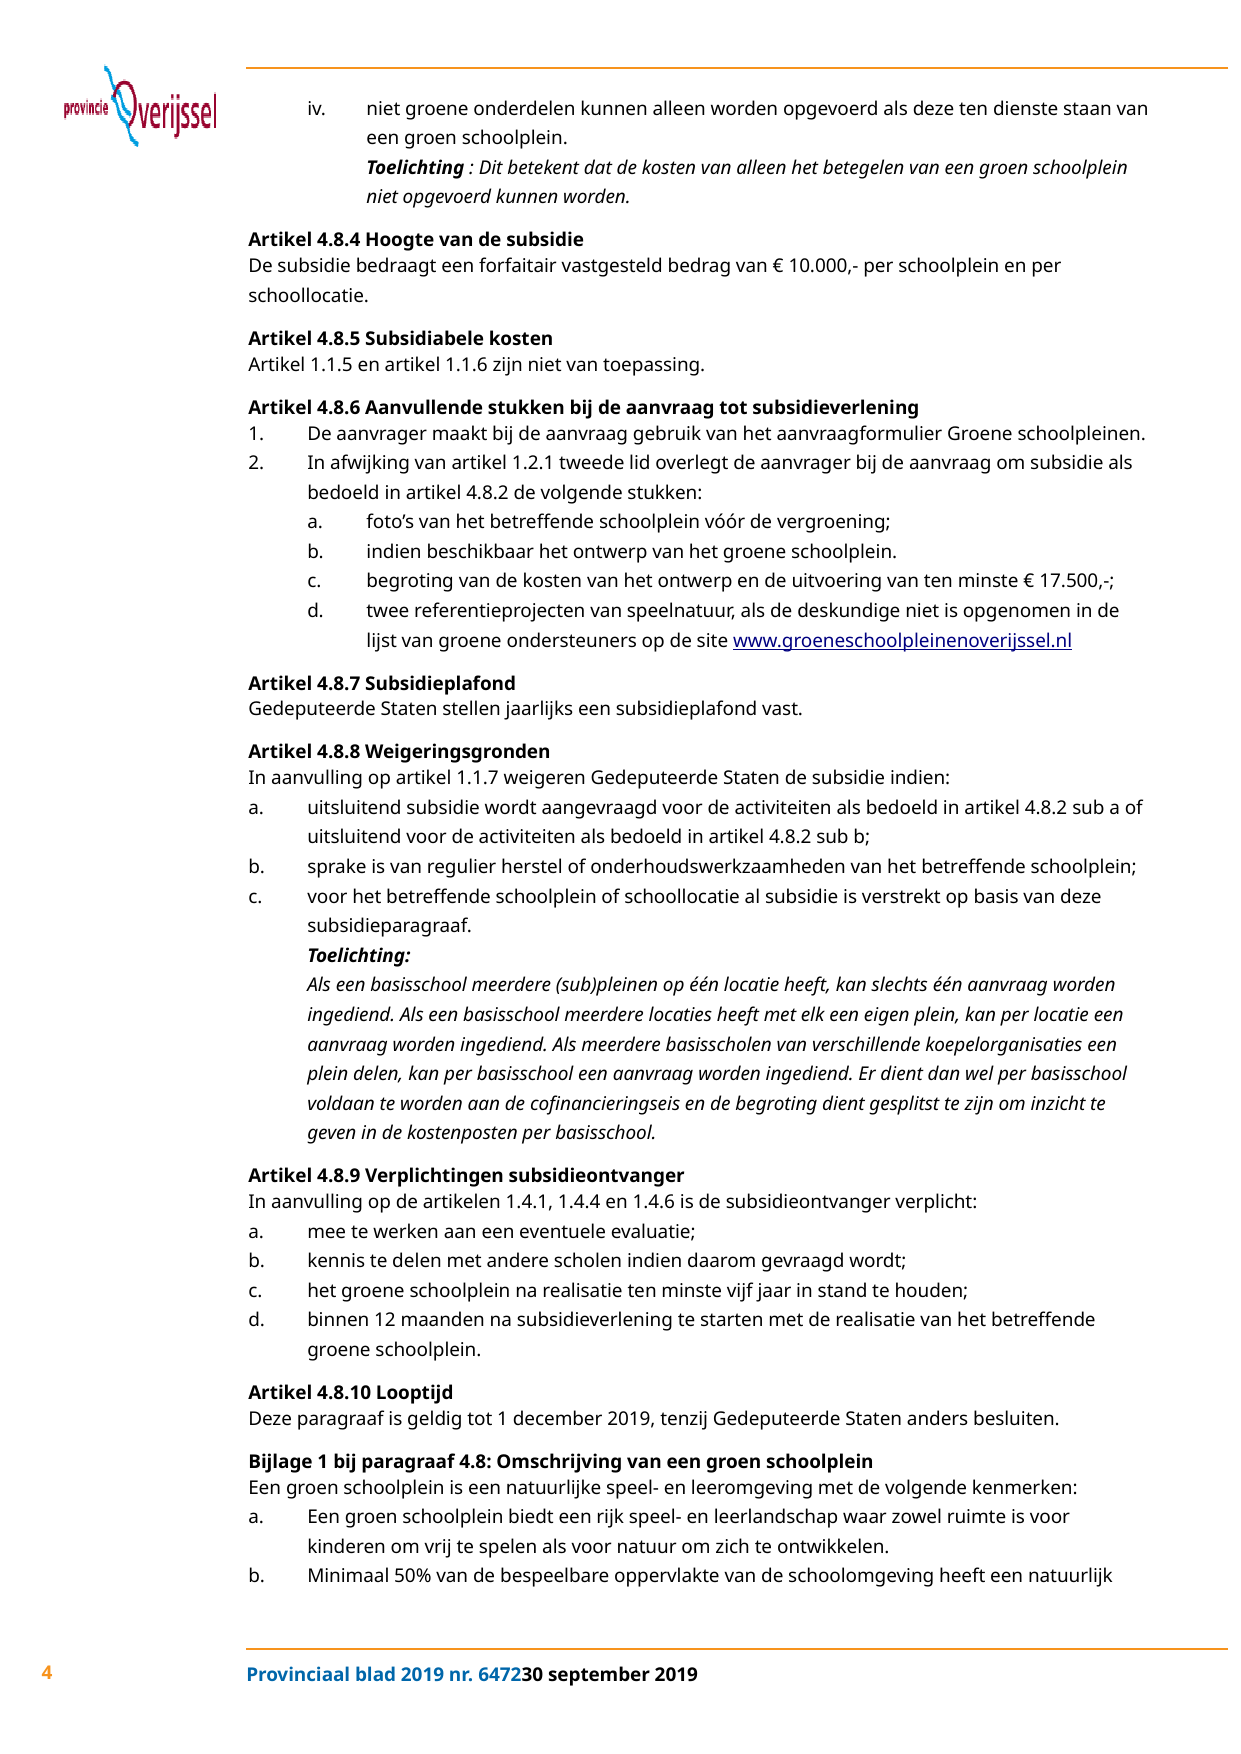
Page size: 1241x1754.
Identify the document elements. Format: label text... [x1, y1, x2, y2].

picture [41, 47, 231, 172]
list uitsluitend subsidie wordt aangevraagd voor de activiteiten als bedoeld in artikel 4.8.2 sub a of uitsluitend voor de activiteiten als bedoeld in artikel 4.8.2 sub b; [248, 794, 1152, 849]
text Artikel 4.8.9 Verplichtingen subsidieontvanger [248, 1163, 1152, 1188]
list Een groen schoolplein biedt een rijk speel- en leerlandschap waar zowel ruimte is voor kinderen om vrij te spelen als voor natuur om zich te ontwikkelen. [248, 1503, 1152, 1559]
text Artikel 4.8.10 Looptijd [248, 1379, 1152, 1405]
list Als een basisschool meerdere (sub)pleinen op één locatie heeft, kan slechts één aanvraag worden ingediend. Als een basisschool meerdere locaties heeft met elk een eigen plein, kan per locatie een aanvraag worden ingediend. Als meerdere basisscholen van verschillende koepelorganisaties een plein delen, kan per basisschool een aanvraag worden ingediend. Er dient dan wel per basisschool voldaan te worden aan de cofinancieringseis en de begroting dient gesplitst te zijn om inzicht te geven in de kostenposten per basisschool. [248, 972, 1152, 1145]
text Gedeputeerde Staten stellen jaarlijks een subsidieplafond vast. [248, 696, 1152, 721]
text Artikel 4.8.7 Subsidieplafond [248, 670, 1152, 696]
text De subsidie bedraagt een forfaitair vastgesteld bedrag van € 10.000,- per schoolplein en per schoollocatie. [248, 252, 1152, 308]
list het groene schoolplein na realisatie ten minste vijf jaar in stand te houden; [248, 1277, 1152, 1303]
list sprake is van regulier herstel of onderhoudswerkzaamheden van het betreffende schoolplein; [248, 853, 1152, 879]
list Minimaal 50% van de bespeelbare oppervlakte van de schoolomgeving heeft een natuurlijk [248, 1563, 1152, 1588]
list binnen 12 maanden na subsidieverlening te starten met de realisatie van het betreffende groene schoolplein. [248, 1307, 1152, 1362]
text Artikel 4.8.6 Aanvullende stukken bij de aanvraag tot subsidieverlening [248, 394, 1152, 420]
text Bijlage 1 bij paragraaf 4.8: Omschrijving van een groen schoolplein [248, 1448, 1152, 1474]
list twee referentieprojecten van speelnatuur, als de deskundige niet is opgenomen in de lijst van groene ondersteuners op de site www.groeneschoolpleinenoverijssel.nl [307, 597, 1152, 652]
list In afwijking van artikel 1.2.1 tweede lid overlegt de aanvrager bij de aanvraag om subsidie als bedoeld in artikel 4.8.2 de volgende stukken: [248, 449, 1152, 504]
text Artikel 4.8.5 Subsidiabele kosten [248, 325, 1152, 351]
list niet groene onderdelen kunnen alleen worden opgevoerd als deze ten dienste staan van een groen schoolplein. [307, 95, 1152, 150]
list De aanvrager maakt bij de aanvraag gebruik van het aanvraagformulier Groene schoolpleinen. [248, 420, 1152, 445]
text Artikel 4.8.8 Weigeringsgronden [248, 739, 1152, 764]
list foto’s van het betreffende schoolplein vóór de vergroening; [307, 508, 1152, 534]
list Toelichting : Dit betekent dat de kosten van alleen het betegelen van een groen schoolplein niet opgevoerd kunnen worden. [307, 154, 1152, 209]
text Een groen schoolplein is een natuurlijke speel- en leeromgeving met de volgende kenmerken: [248, 1474, 1152, 1500]
list mee te werken aan een eventuele evaluatie; [248, 1218, 1152, 1244]
text Artikel 4.8.4 Hoogte van de subsidie [248, 227, 1152, 252]
text In aanvulling op artikel 1.1.7 weigeren Gedeputeerde Staten de subsidie indien: [248, 764, 1152, 790]
text Artikel 1.1.5 en artikel 1.1.6 zijn niet van toepassing. [248, 351, 1152, 377]
text Deze paragraaf is geldig tot 1 december 2019, tenzij Gedeputeerde Staten anders besluiten. [248, 1405, 1152, 1431]
list voor het betreffende schoolplein of schoollocatie al subsidie is verstrekt op basis van deze subsidieparagraaf. [248, 883, 1152, 938]
text In aanvulling op de artikelen 1.4.1, 1.4.4 en 1.4.6 is de subsidieontvanger verplicht: [248, 1188, 1152, 1214]
list begroting van de kosten van het ontwerp en de uitvoering van ten minste € 17.500,-; [307, 568, 1152, 593]
list Toelichting: [248, 942, 1152, 968]
list kennis te delen met andere scholen indien daarom gevraagd wordt; [248, 1247, 1152, 1273]
list indien beschikbaar het ontwerp van het groene schoolplein. [307, 538, 1152, 564]
